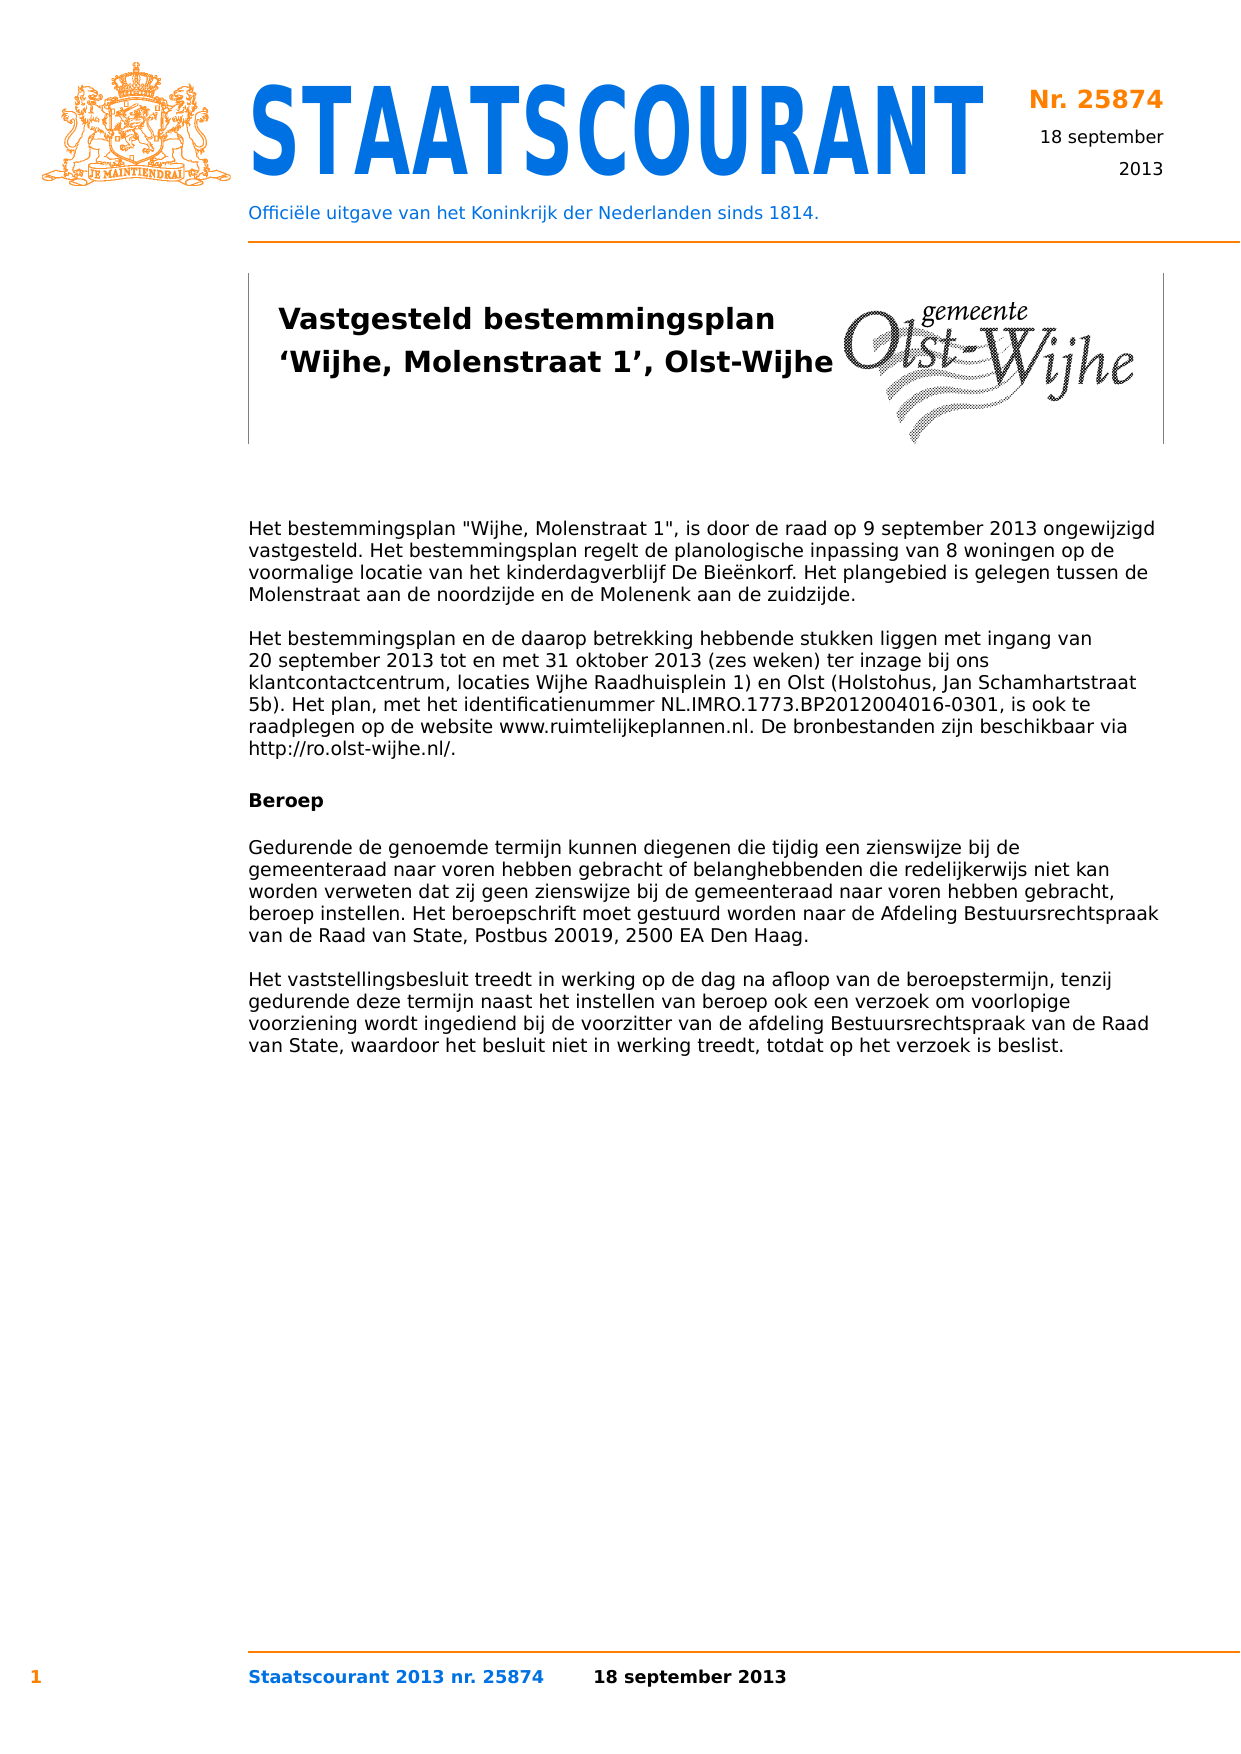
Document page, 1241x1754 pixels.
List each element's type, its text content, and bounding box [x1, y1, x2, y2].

text Gedurende de genoemde termijn kunnen diegenen die tijdig een zienswijze bij de gemeenteraad naar voren hebben gebracht of belanghebbenden die redelijkerwijs niet kan worden verweten dat zij geen zienswijze bij de gemeenteraad naar voren hebben gebracht, beroep instellen. Het beroepschrift moet gestuurd worden naar de Afdeling Bestuursrechtspraak van de Raad van State, Postbus 20019, 2500 EA Den Haag. [248, 837, 1163, 947]
table_cell 18 september [998, 121, 1240, 153]
table_cell Officiële uitgave van het Koninkrijk der Nederlanden sinds 1814. [248, 203, 1240, 241]
table_header [25, 62, 248, 241]
text Het bestemmingsplan en de daarop betrekking hebbende stukken liggen met ingang van 20 september 2013 tot en met 31 oktober 2013 (zes weken) ter inzage bij ons klantcontactcentrum, locaties Wijhe Raadhuisplein 1) en Olst (Holstohus, Jan Schamhartstraat 5b). Het plan, met het identificatienummer NL.IMRO.1773.BP2012004016-0301, is ook te raadplegen op de website www.ruimtelijkeplannen.nl. De bronbestanden zijn beschikbaar via http://ro.olst-wijhe.nl/. [248, 628, 1163, 760]
text Het bestemmingsplan "Wijhe, Molenstraat 1", is door de raad op 9 september 2013 ongewijzigd vastgesteld. Het bestemmingsplan regelt de planologische inpassing van 8 woningen op de voormalige locatie van het kinderdagverblijf De Bieënkorf. Het plangebied is gelegen tussen de Molenstraat aan de noordzijde en de Molenenk aan de zuidzijde. [248, 518, 1163, 606]
picture [844, 302, 1134, 445]
subtitle Beroep [248, 790, 1163, 812]
text Het vaststellingsbesluit treedt in werking op de dag na afloop van de beroepstermijn, tenzij gedurende deze termijn naast het instellen van beroep ook een verzoek om voorlopige voorziening wordt ingediend bij de voorzitter van de afdeling Bestuursrechtspraak van de Raad van State, waardoor het besluit niet in werking treedt, totdat op het verzoek is beslist. [248, 969, 1163, 1057]
table_header STAATSCOURANT [248, 62, 998, 203]
table_cell 2013 [998, 153, 1240, 203]
subtitle Vastgesteld bestemmingsplan ‘Wijhe, Molenstraat 1’, Olst-Wijhe [249, 273, 1163, 444]
table_header Nr. 25874 [998, 62, 1240, 121]
picture [41, 62, 231, 186]
